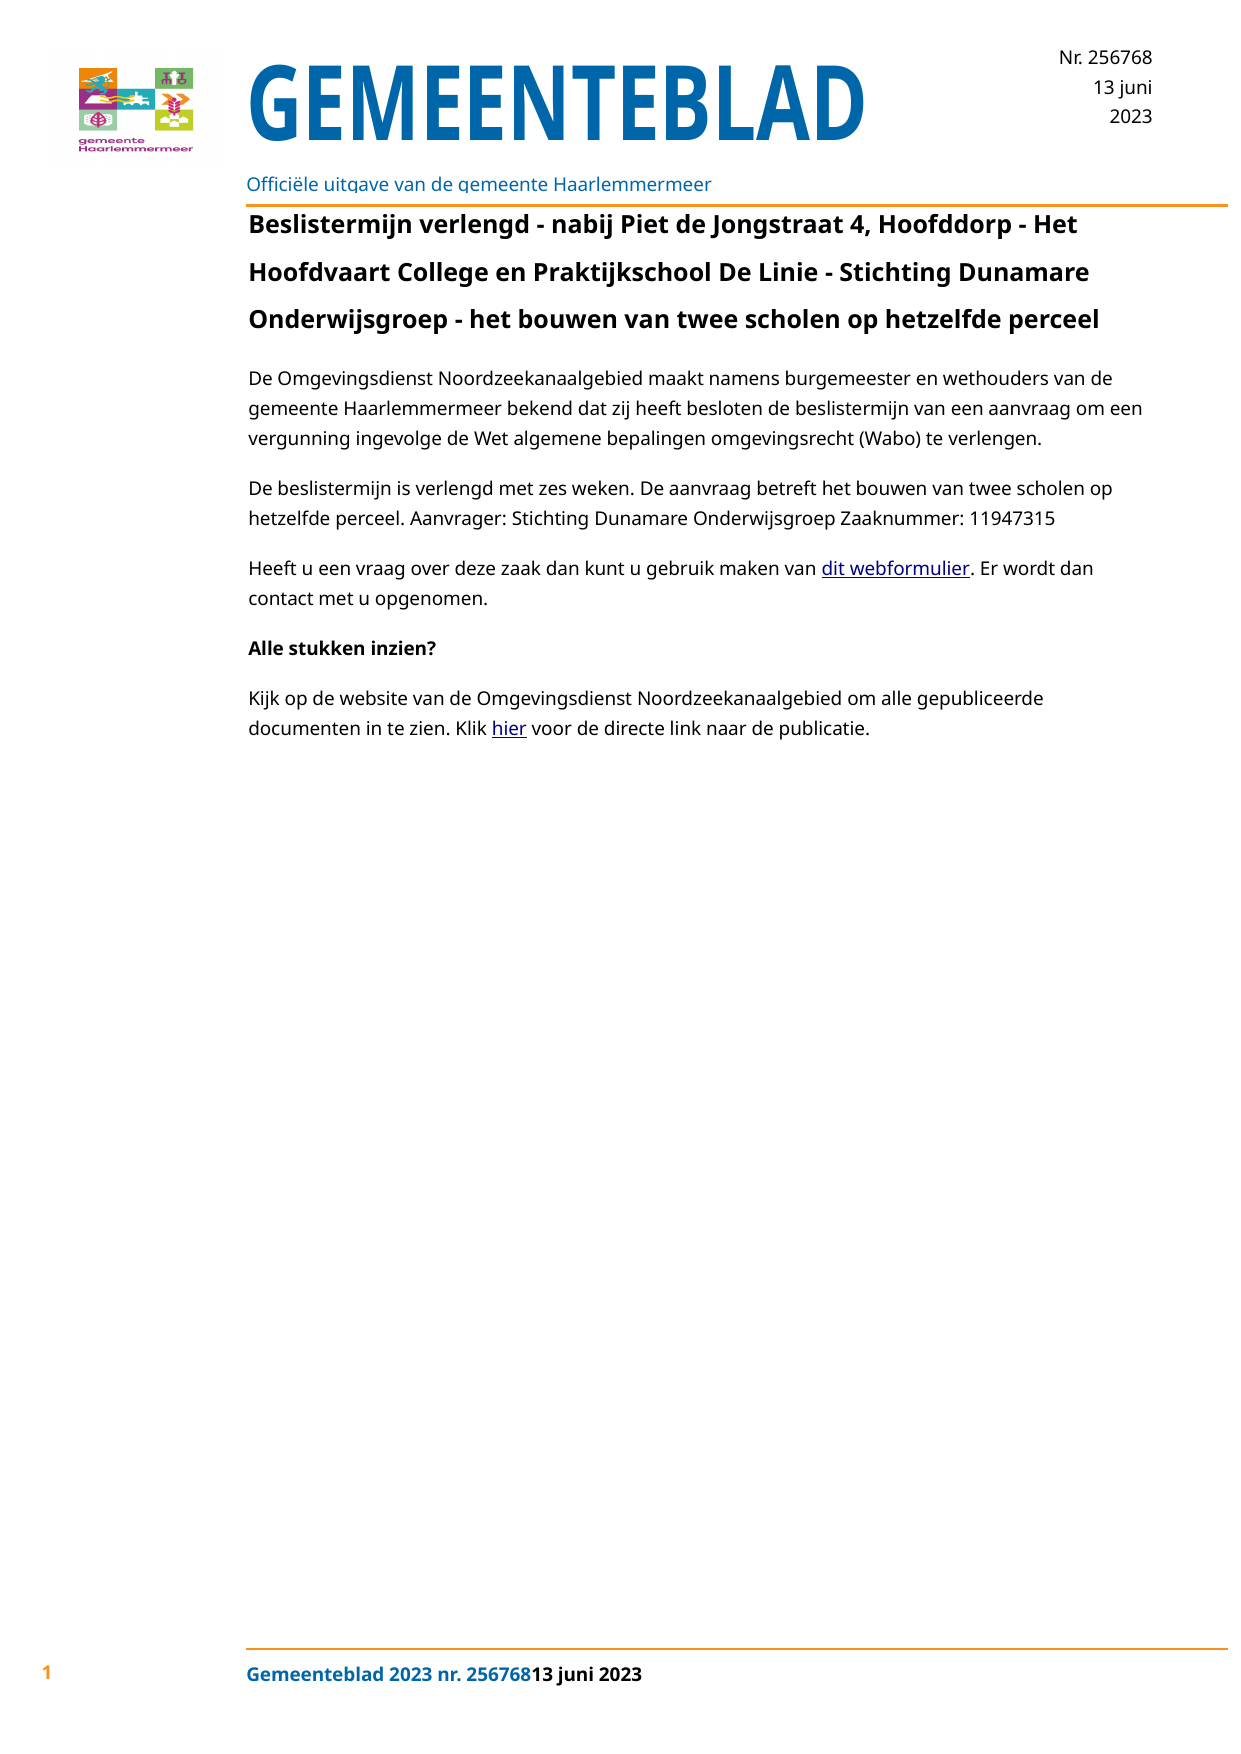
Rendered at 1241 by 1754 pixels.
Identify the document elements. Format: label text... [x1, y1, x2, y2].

text Beslistermijn verlengd - nabij Piet de Jongstraat 4, Hoofddorp - Het Hoofdvaart College en Praktijkschool De Linie - Stichting Dunamare Onderwijsgroep - het bouwen van twee scholen op hetzelfde perceel [248, 207, 1152, 336]
text Alle stukken inzien? [248, 635, 1152, 661]
text Heeft u een vraag over deze zaak dan kunt u gebruik maken van dit webformulier. Er wordt dan contact met u opgenomen. [248, 555, 1152, 610]
text De beslistermijn is verlengd met zes weken. De aanvraag betreft het bouwen van twee scholen op hetzelfde perceel. Aanvrager: Stichting Dunamare Onderwijsgroep Zaaknummer: 11947315 [248, 475, 1152, 530]
text Kijk op de website van de Omgevingsdienst Noordzeekanaalgebied om alle gepubliceerde documenten in te zien. Klik hier voor de directe link naar de publicatie. [248, 686, 1152, 741]
picture [41, 47, 231, 172]
text De Omgevingsdienst Noordzeekanaalgebied maakt namens burgemeester en wethouders van de gemeente Haarlemmermeer bekend dat zij heeft besloten de beslistermijn van een aanvraag om een vergunning ingevolge de Wet algemene bepalingen omgevingsrecht (Wabo) te verlengen. [248, 366, 1152, 450]
